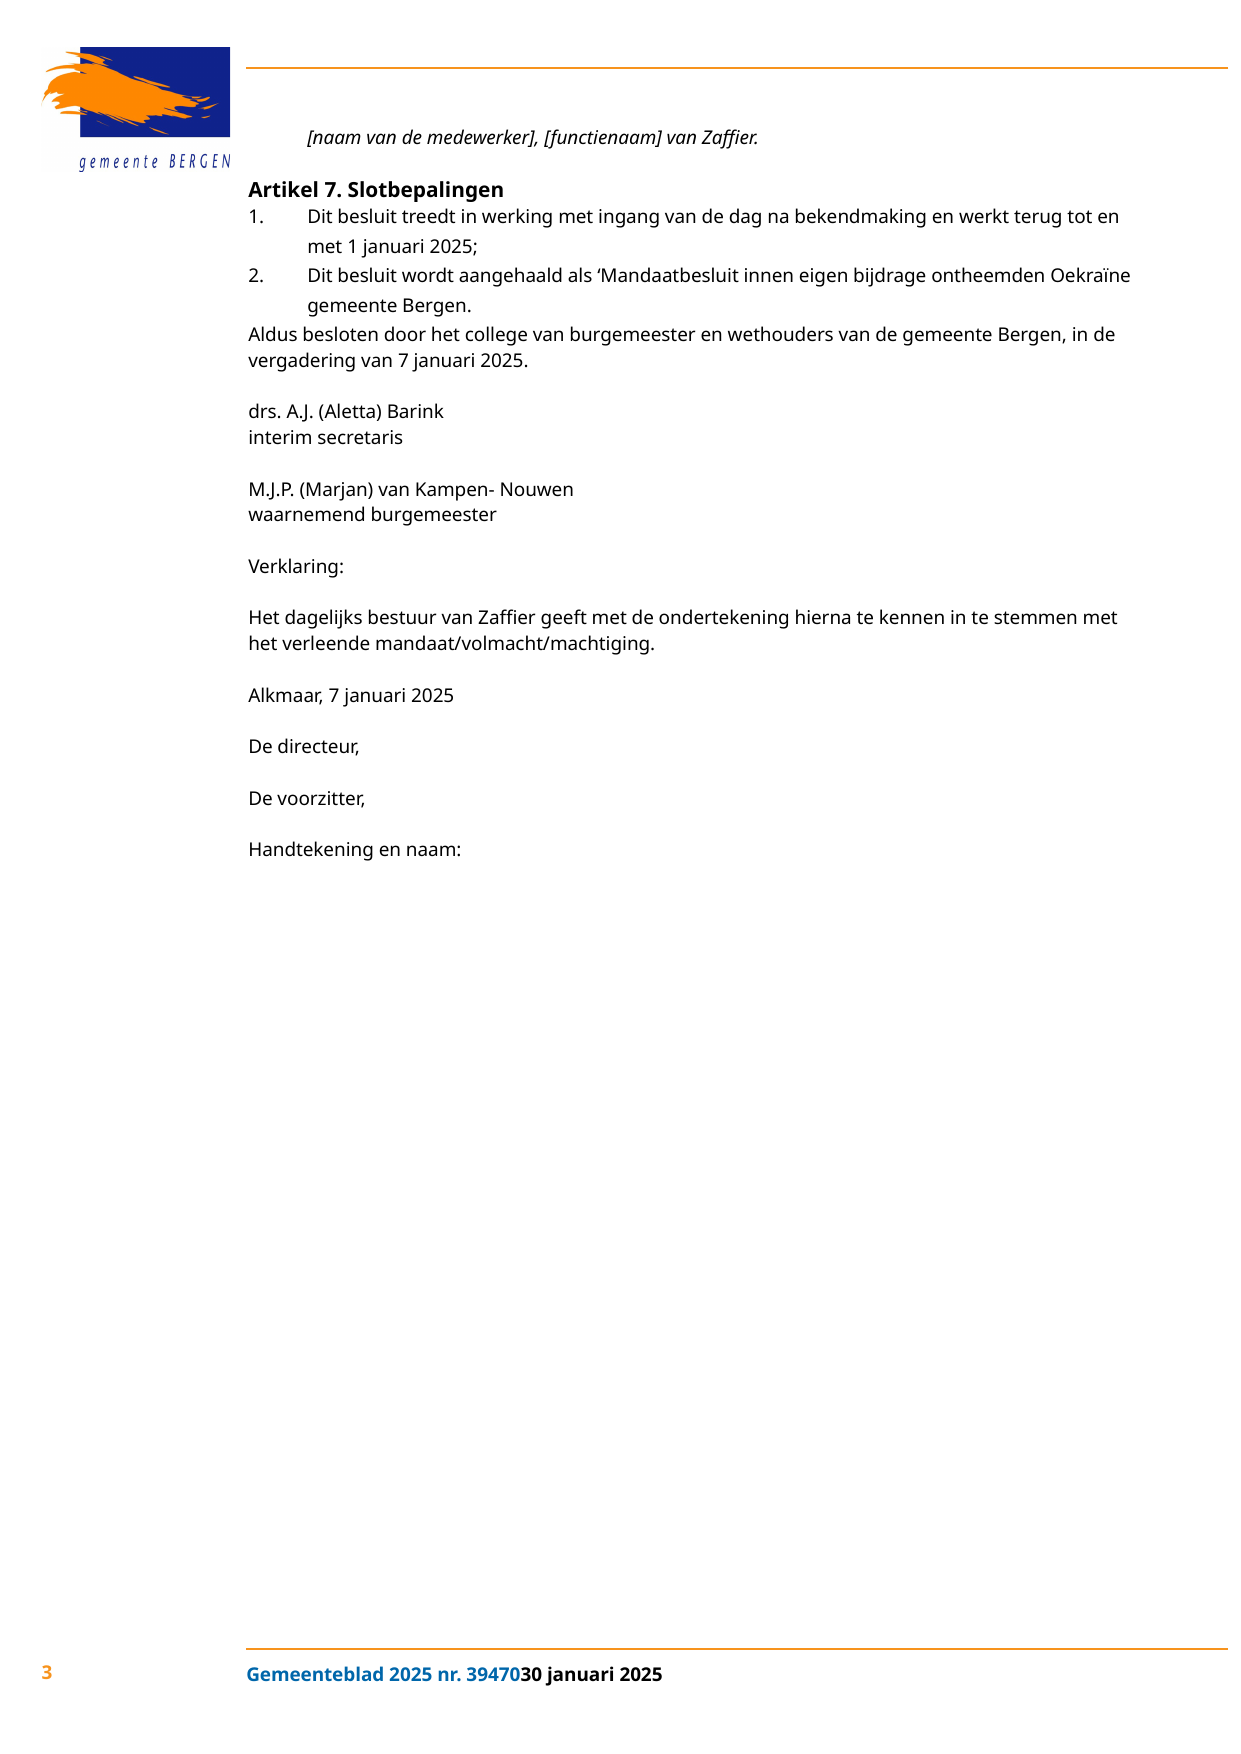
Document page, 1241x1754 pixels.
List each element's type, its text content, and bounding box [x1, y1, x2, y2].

text Verklaring: [248, 553, 1152, 579]
picture [41, 47, 231, 172]
text interim secretaris [248, 424, 1152, 450]
text waarnemend burgemeester [248, 502, 1152, 527]
list Dit besluit wordt aangehaald als ‘Mandaatbesluit innen eigen bijdrage ontheemden Oekraïne gemeente Bergen. [248, 262, 1152, 318]
text Aldus besloten door het college van burgemeester en wethouders van de gemeente Bergen, in de vergadering van 7 januari 2025. [248, 322, 1152, 373]
text Handtekening en naam: [248, 836, 1152, 862]
text M.J.P. (Marjan) van Kampen- Nouwen [248, 476, 1152, 502]
text De directeur, [248, 733, 1152, 759]
text Alkmaar, 7 januari 2025 [248, 682, 1152, 707]
text Het dagelijks bestuur van Zaffier geeft met de ondertekening hierna te kennen in te stemmen met het verleende mandaat/volmacht/machtiging. [248, 604, 1152, 656]
text Artikel 7. Slotbepalingen [248, 175, 1152, 203]
text drs. A.J. (Aletta) Barink [248, 399, 1152, 424]
text De voorzitter, [248, 785, 1152, 810]
list Dit besluit treedt in werking met ingang van de dag na bekendmaking en werkt terug tot en met 1 januari 2025; [248, 203, 1152, 258]
list [naam van de medewerker], [functienaam] van Zaffier. [248, 124, 1152, 150]
